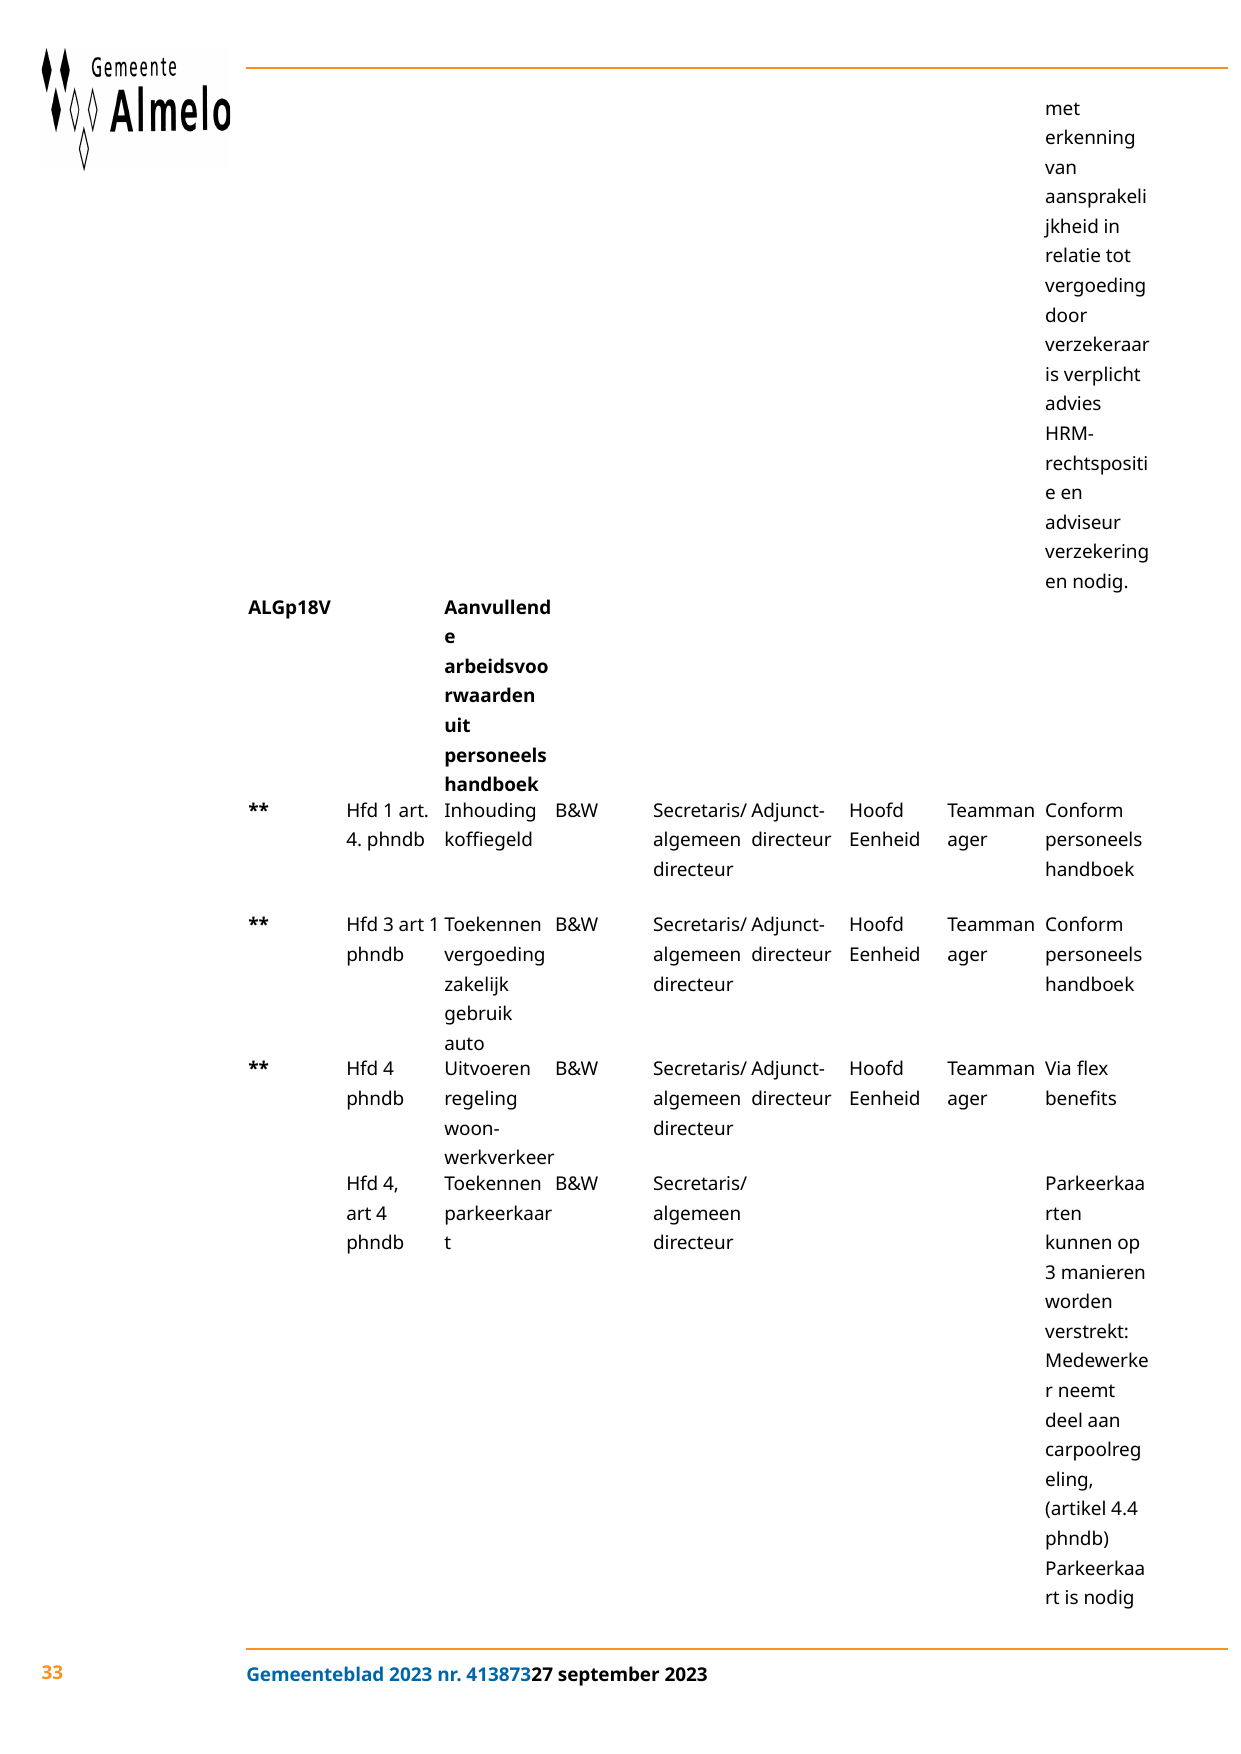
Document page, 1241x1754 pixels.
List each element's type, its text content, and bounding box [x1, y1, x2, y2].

table_cell Hfd 3 art 1 phndb [346, 912, 444, 1056]
table_cell [653, 594, 751, 797]
table_cell Toekennen vergoeding zakelijk gebruik auto [444, 912, 555, 1056]
table_cell Via flex benefits [1045, 1056, 1152, 1170]
table_cell [346, 95, 444, 594]
table_cell [555, 594, 653, 797]
table_cell B&W [555, 912, 653, 1056]
table_cell Hfd 4 phndb [346, 1056, 444, 1170]
table_cell [751, 1170, 849, 1610]
table_cell [555, 95, 653, 594]
table_cell [653, 95, 751, 594]
table_cell [947, 95, 1045, 594]
table_cell Conform personeelshandboek [1045, 797, 1152, 912]
table_cell Adjunct-directeur [751, 912, 849, 1056]
table_cell B&W [555, 1056, 653, 1170]
table_cell Inhouding koffiegeld [444, 797, 555, 912]
table_cell [346, 594, 444, 797]
table_cell Aanvullende arbeidsvoorwaarden uit personeelshandboek [444, 594, 555, 797]
table_cell Parkeerkaarten kunnen op 3 manieren worden verstrekt: Medewerker neemt deel aan carpoolregeling, (artikel 4.4 phndb) Parkeerkaart is nodig [1045, 1170, 1152, 1610]
table_cell ALGp18V [248, 594, 346, 797]
table_cell met erkenning van aansprakelijkheid in relatie tot vergoeding door verzekeraar is verplicht advies HRM-rechtspositie en adviseur verzekeringen nodig. [1045, 95, 1152, 594]
table_cell Secretaris/ algemeen directeur [653, 797, 751, 912]
table_cell Teammanager [947, 912, 1045, 1056]
table_cell Secretaris/ algemeen directeur [653, 1170, 751, 1610]
table_cell Secretaris/ algemeen directeur [653, 1056, 751, 1170]
table_cell [849, 594, 947, 797]
table_cell ** [248, 1056, 346, 1170]
table_cell Hfd 4, art 4 phndb [346, 1170, 444, 1610]
table_cell [849, 95, 947, 594]
table_cell Teammanager [947, 797, 1045, 912]
table_cell [751, 95, 849, 594]
table_cell Conform personeelshandboek [1045, 912, 1152, 1056]
table_cell [248, 1170, 346, 1610]
table_cell Hoofd Eenheid [849, 797, 947, 912]
table_cell Uitvoeren regeling woon-werkverkeer [444, 1056, 555, 1170]
table_cell [947, 594, 1045, 797]
table_cell [248, 95, 346, 594]
table_cell [849, 1170, 947, 1610]
table_cell ** [248, 912, 346, 1056]
table_cell [1045, 594, 1152, 797]
table_cell Hfd 1 art. 4. phndb [346, 797, 444, 912]
table_cell Secretaris/ algemeen directeur [653, 912, 751, 1056]
table_cell B&W [555, 797, 653, 912]
table_cell Adjunct-directeur [751, 1056, 849, 1170]
table_cell [444, 95, 555, 594]
picture [41, 47, 231, 172]
table_cell [947, 1170, 1045, 1610]
table_cell Hoofd Eenheid [849, 912, 947, 1056]
table_cell Teammanager [947, 1056, 1045, 1170]
table_cell Adjunct-directeur [751, 797, 849, 912]
table_cell ** [248, 797, 346, 912]
table_cell Hoofd Eenheid [849, 1056, 947, 1170]
table_cell Toekennen parkeerkaart [444, 1170, 555, 1610]
table_cell [751, 594, 849, 797]
table_cell B&W [555, 1170, 653, 1610]
